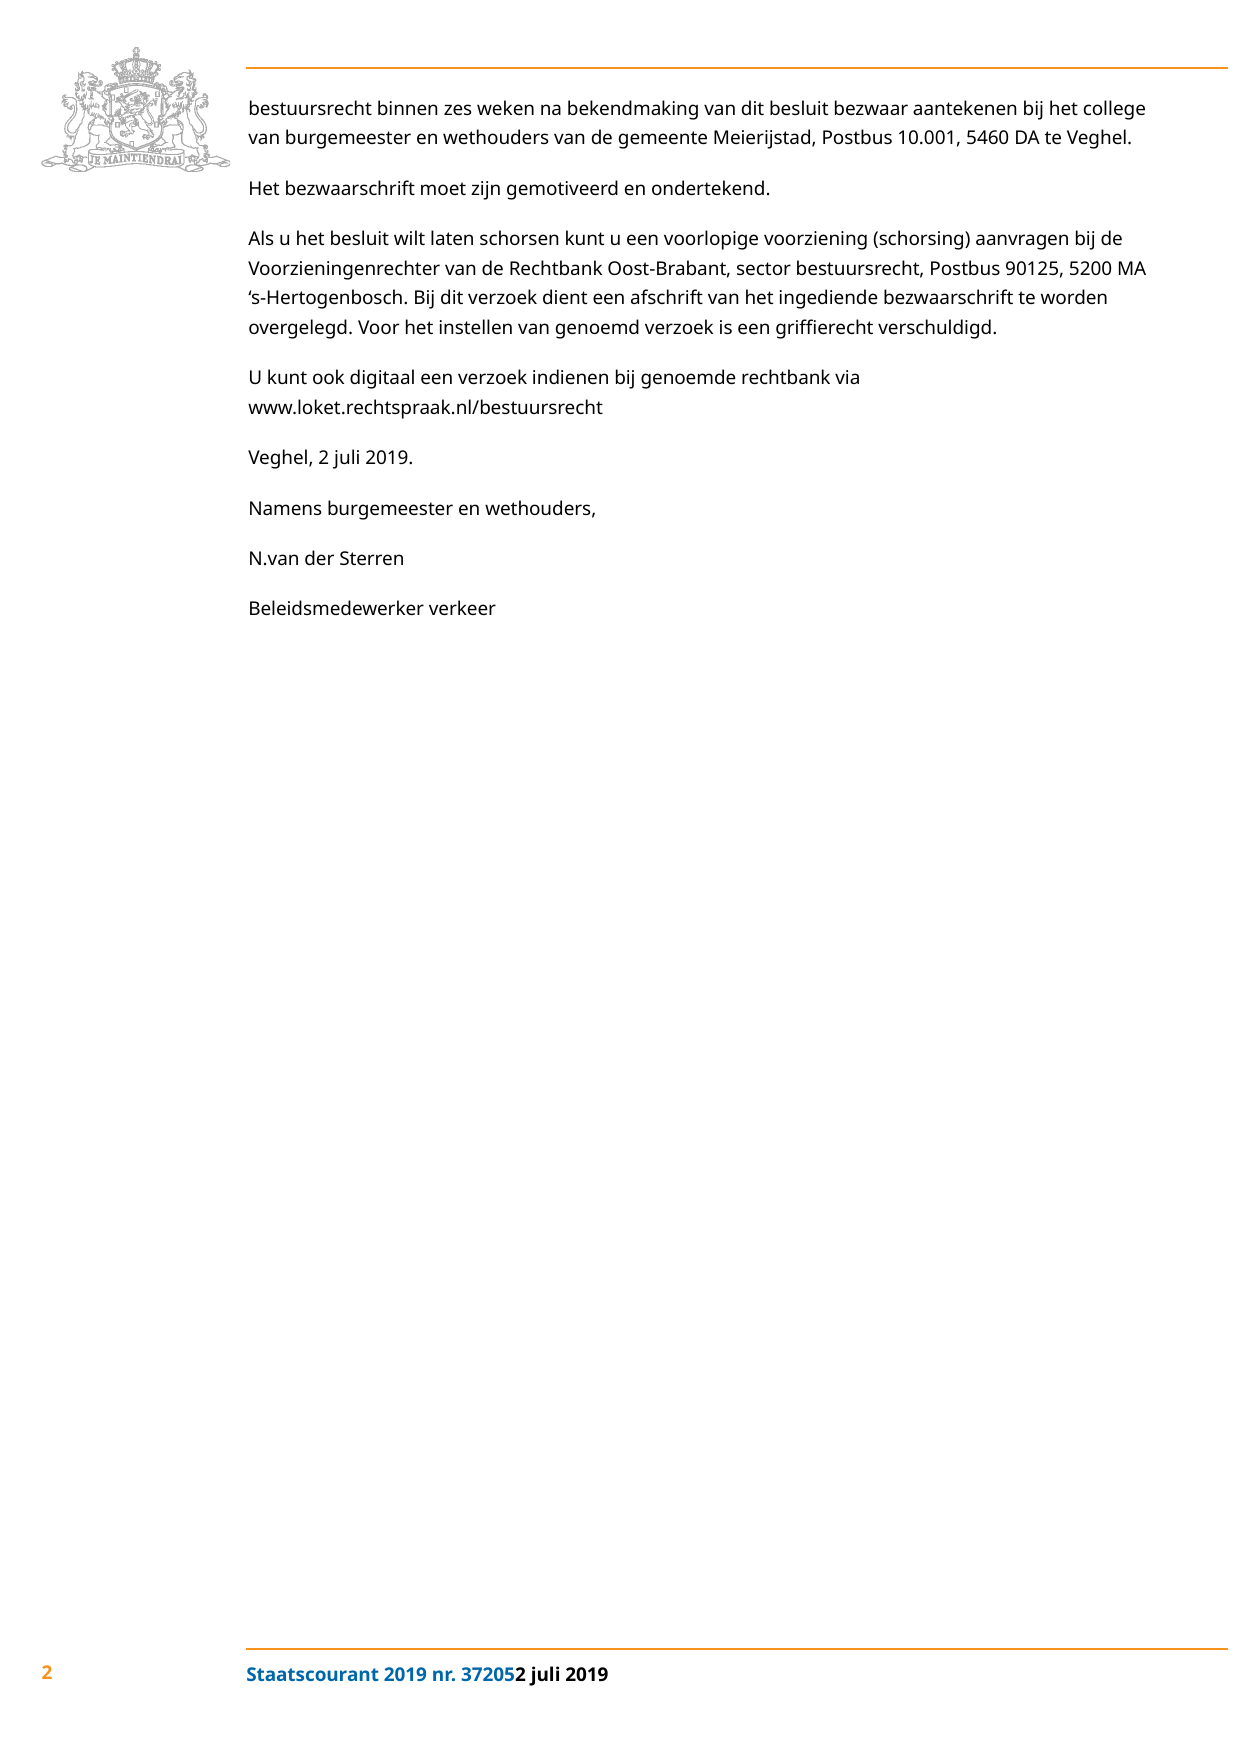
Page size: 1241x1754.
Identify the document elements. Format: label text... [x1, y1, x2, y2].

text N.van der Sterren [248, 545, 1152, 571]
text Als u het besluit wilt laten schorsen kunt u een voorlopige voorziening (schorsing) aanvragen bij de Voorzieningenrechter van de Rechtbank Oost-Brabant, sector bestuursrecht, Postbus 90125, 5200 MA ‘s-Hertogenbosch. Bij dit verzoek dient een afschrift van het ingediende bezwaarschrift te worden overgelegd. Voor het instellen van genoemd verzoek is een griffierecht verschuldigd. [248, 225, 1152, 340]
text U kunt ook digitaal een verzoek indienen bij genoemde rechtbank via www.loket.rechtspraak.nl/bestuursrecht [248, 364, 1152, 420]
text Veghel, 2 juli 2019. [248, 444, 1152, 470]
picture [41, 47, 231, 172]
text bestuursrecht binnen zes weken na bekendmaking van dit besluit bezwaar aantekenen bij het college van burgemeester en wethouders van de gemeente Meierijstad, Postbus 10.001, 5460 DA te Veghel. [248, 95, 1152, 150]
text Het bezwaarschrift moet zijn gemotiveerd en ondertekend. [248, 175, 1152, 201]
text Namens burgemeester en wethouders, [248, 495, 1152, 521]
text Beleidsmedewerker verkeer [248, 596, 1152, 621]
